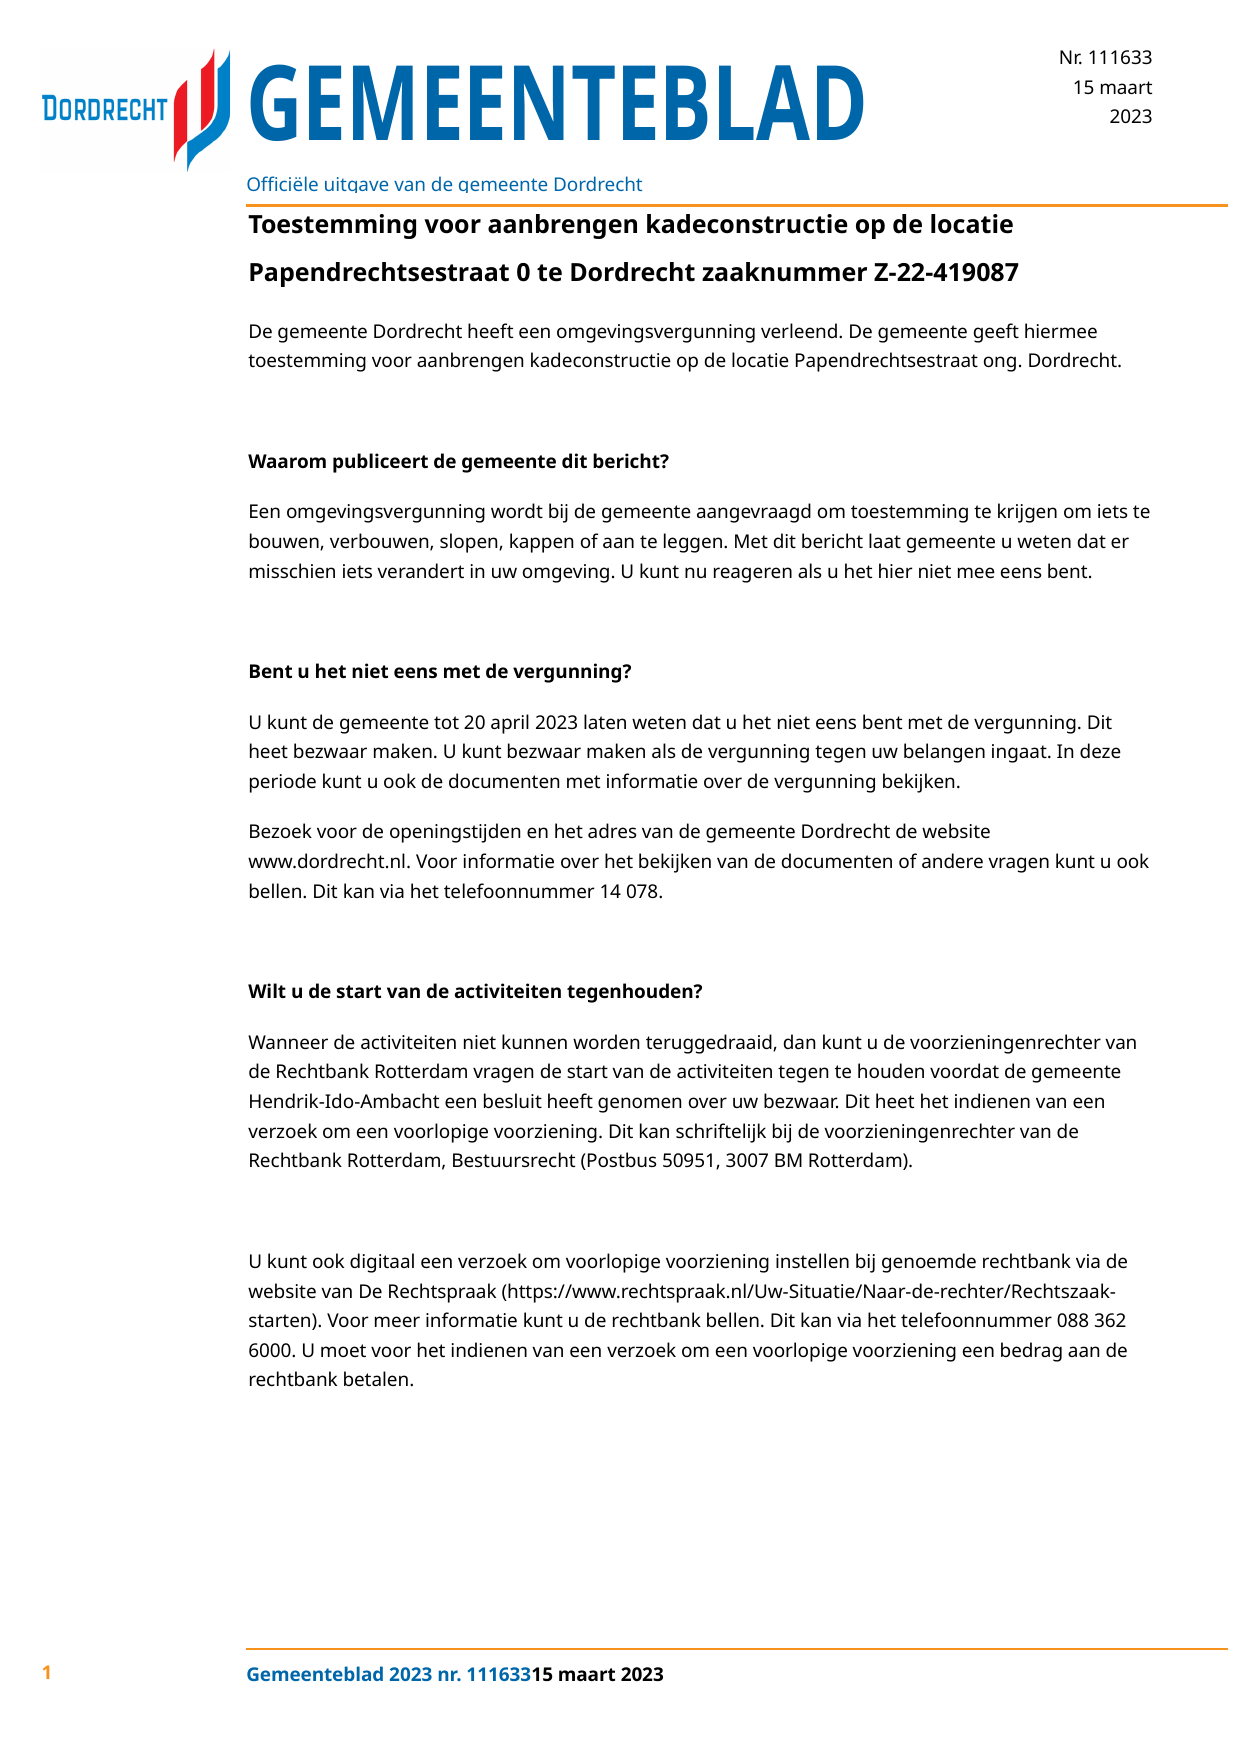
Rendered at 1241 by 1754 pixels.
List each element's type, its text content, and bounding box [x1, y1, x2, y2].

text U kunt ook digitaal een verzoek om voorlopige voorziening instellen bij genoemde rechtbank via de website van De Rechtspraak (https://www.rechtspraak.nl/Uw-Situatie/Naar-de-rechter/Rechtszaak-starten). Voor meer informatie kunt u de rechtbank bellen. Dit kan via het telefoonnummer 088 362 6000. U moet voor het indienen van een verzoek om een voorlopige voorziening een bedrag aan de rechtbank betalen. [248, 1248, 1152, 1392]
text Wanneer de activiteiten niet kunnen worden teruggedraaid, dan kunt u de voorzieningenrechter van de Rechtbank Rotterdam vragen de start van de activiteiten tegen te houden voordat de gemeente Hendrik-Ido-Ambacht een besluit heeft genomen over uw bezwaar. Dit heet het indienen van een verzoek om een voorlopige voorziening. Dit kan schriftelijk bij de voorzieningenrechter van de Rechtbank Rotterdam, Bestuursrecht (Postbus 50951, 3007 BM Rotterdam). [248, 1029, 1152, 1173]
text Wilt u de start van de activiteiten tegenhouden? [248, 979, 1152, 1004]
text Een omgevingsvergunning wordt bij de gemeente aangevraagd om toestemming te krijgen om iets te bouwen, verbouwen, slopen, kappen of aan te leggen. Met dit bericht laat gemeente u weten dat er misschien iets verandert in uw omgeving. U kunt nu reageren als u het hier niet mee eens bent. [248, 499, 1152, 584]
text U kunt de gemeente tot 20 april 2023 laten weten dat u het niet eens bent met de vergunning. Dit heet bezwaar maken. U kunt bezwaar maken als de vergunning tegen uw belangen ingaat. In deze periode kunt u ook de documenten met informatie over de vergunning bekijken. [248, 709, 1152, 794]
text De gemeente Dordrecht heeft een omgevingsvergunning verleend. De gemeente geeft hiermee toestemming voor aanbrengen kadeconstructie op de locatie Papendrechtsestraat ong. Dordrecht. [248, 318, 1152, 373]
text Waarom publiceert de gemeente dit bericht? [248, 448, 1152, 474]
picture [41, 47, 231, 172]
text Bent u het niet eens met de vergunning? [248, 659, 1152, 684]
text Toestemming voor aanbrengen kadeconstructie op de locatie Papendrechtsestraat 0 te Dordrecht zaaknummer Z-22-419087 [248, 207, 1152, 288]
text Bezoek voor de openingstijden en het adres van de gemeente Dordrecht de website www.dordrecht.nl. Voor informatie over het bekijken van de documenten of andere vragen kunt u ook bellen. Dit kan via het telefoonnummer 14 078. [248, 819, 1152, 904]
